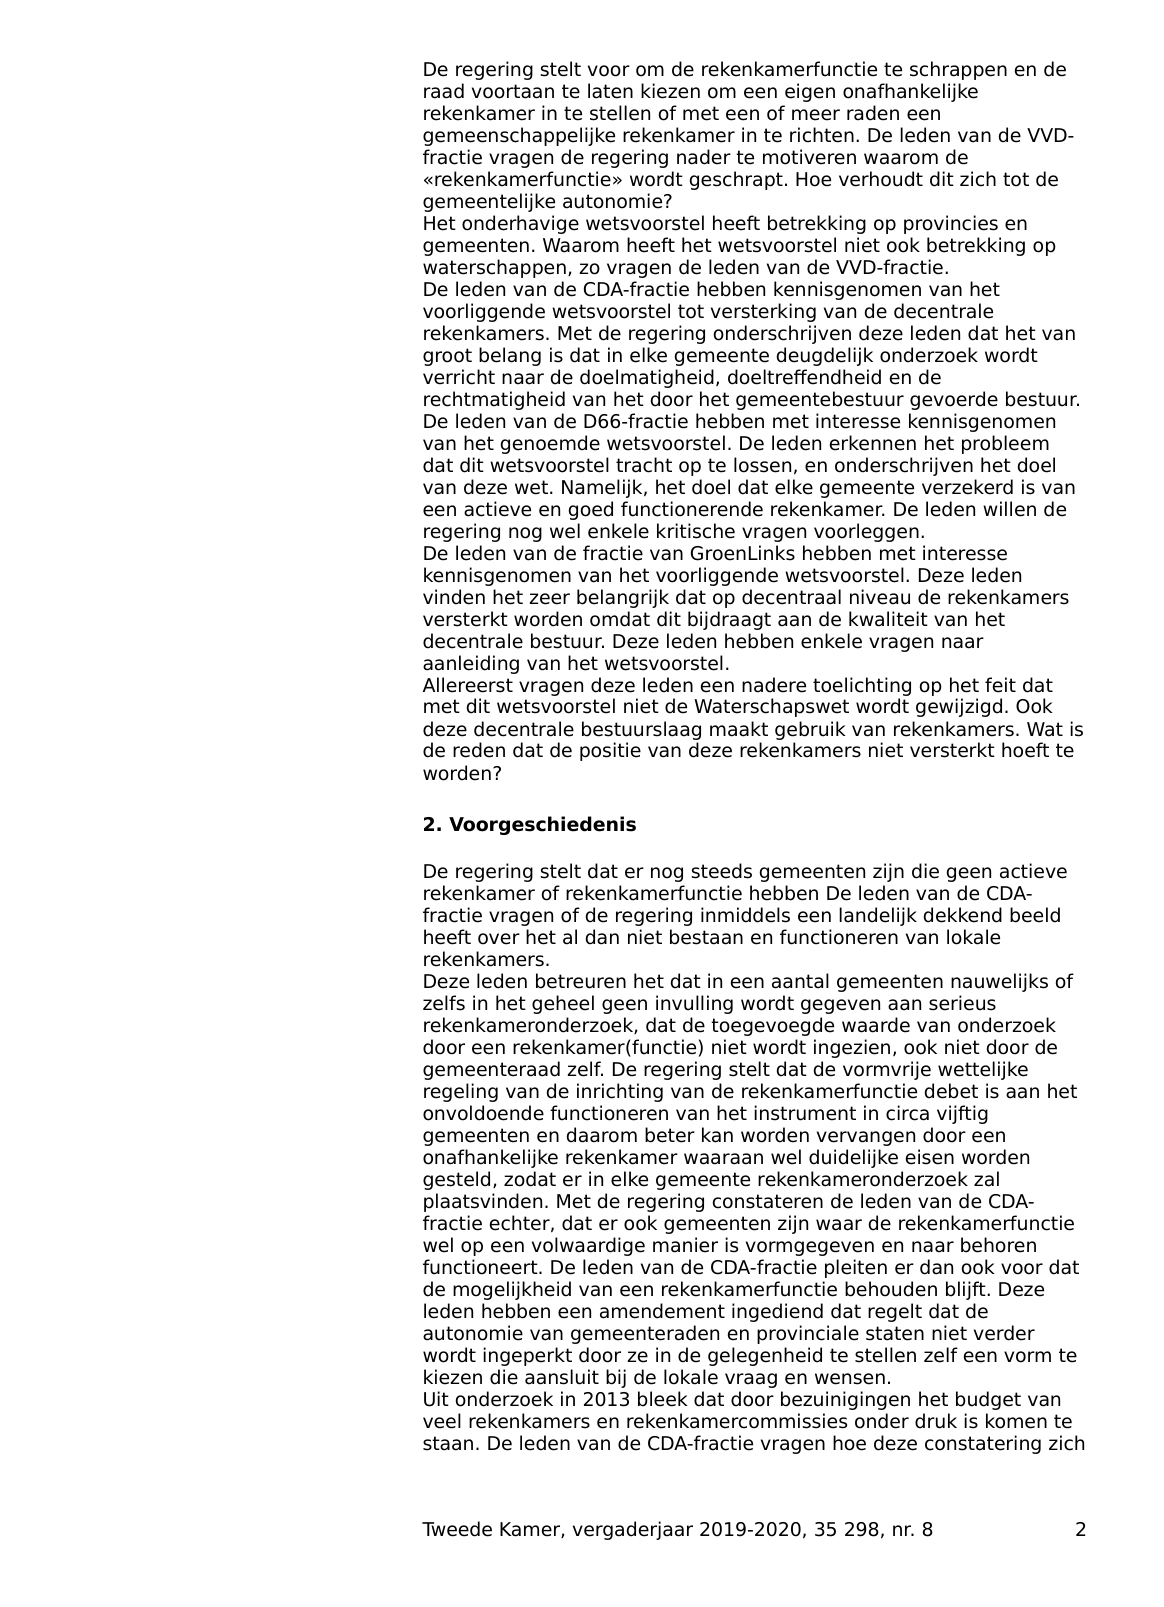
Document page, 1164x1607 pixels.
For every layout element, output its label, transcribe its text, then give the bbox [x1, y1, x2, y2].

text De leden van de CDA-fractie hebben kennisgenomen van het voorliggende wetsvoorstel tot versterking van de decentrale rekenkamers. Met de regering onderschrijven deze leden dat het van groot belang is dat in elke gemeente deugdelijk onderzoek wordt verricht naar de doelmatigheid, doeltreffendheid en de rechtmatigheid van het door het gemeentebestuur gevoerde bestuur. [422, 279, 1087, 411]
text Het onderhavige wetsvoorstel heeft betrekking op provincies en gemeenten. Waarom heeft het wetsvoorstel niet ook betrekking op waterschappen, zo vragen de leden van de VVD-fractie. [422, 213, 1087, 279]
text De leden van de fractie van GroenLinks hebben met interesse kennisgenomen van het voorliggende wetsvoorstel. Deze leden vinden het zeer belangrijk dat op decentraal niveau de rekenkamers versterkt worden omdat dit bijdraagt aan de kwaliteit van het decentrale bestuur. Deze leden hebben enkele vragen naar aanleiding van het wetsvoorstel. [422, 543, 1087, 674]
text De regering stelt voor om de rekenkamerfunctie te schrappen en de raad voortaan te laten kiezen om een eigen onafhankelijke rekenkamer in te stellen of met een of meer raden een gemeenschappelijke rekenkamer in te richten. De leden van de VVD-fractie vragen de regering nader te motiveren waarom de «rekenkamerfunctie» wordt geschrapt. Hoe verhoudt dit zich tot de gemeentelijke autonomie? [422, 59, 1087, 213]
text Allereerst vragen deze leden een nadere toelichting op het feit dat met dit wetsvoorstel niet de Waterschapswet wordt gewijzigd. Ook deze decentrale bestuurslaag maakt gebruik van rekenkamers. Wat is de reden dat de positie van deze rekenkamers niet versterkt hoeft te worden? [422, 674, 1087, 784]
subtitle 2. Voorgeschiedenis [422, 814, 1087, 836]
text De regering stelt dat er nog steeds gemeenten zijn die geen actieve rekenkamer of rekenkamerfunctie hebben De leden van de CDA-fractie vragen of de regering inmiddels een landelijk dekkend beeld heeft over het al dan niet bestaan en functioneren van lokale rekenkamers. [422, 861, 1087, 971]
text Deze leden betreuren het dat in een aantal gemeenten nauwelijks of zelfs in het geheel geen invulling wordt gegeven aan serieus rekenkameronderzoek, dat de toegevoegde waarde van onderzoek door een rekenkamer(functie) niet wordt ingezien, ook niet door de gemeenteraad zelf. De regering stelt dat de vormvrije wettelijke regeling van de inrichting van de rekenkamerfunctie debet is aan het onvoldoende functioneren van het instrument in circa vijftig gemeenten en daarom beter kan worden vervangen door een onafhankelijke rekenkamer waaraan wel duidelijke eisen worden gesteld, zodat er in elke gemeente rekenkameronderzoek zal plaatsvinden. Met de regering constateren de leden van de CDA-fractie echter, dat er ook gemeenten zijn waar de rekenkamerfunctie wel op een volwaardige manier is vormgegeven en naar behoren functioneert. De leden van de CDA-fractie pleiten er dan ook voor dat de mogelijkheid van een rekenkamerfunctie behouden blijft. Deze leden hebben een amendement ingediend dat regelt dat de autonomie van gemeenteraden en provinciale staten niet verder wordt ingeperkt door ze in de gelegenheid te stellen zelf een vorm te kiezen die aansluit bij de lokale vraag en wensen. [422, 971, 1087, 1389]
text De leden van de D66-fractie hebben met interesse kennisgenomen van het genoemde wetsvoorstel. De leden erkennen het probleem dat dit wetsvoorstel tracht op te lossen, en onderschrijven het doel van deze wet. Namelijk, het doel dat elke gemeente verzekerd is van een actieve en goed functionerende rekenkamer. De leden willen de regering nog wel enkele kritische vragen voorleggen. [422, 411, 1087, 543]
text Uit onderzoek in 2013 bleek dat door bezuinigingen het budget van veel rekenkamers en rekenkamercommissies onder druk is komen te staan. De leden van de CDA-fractie vragen hoe deze constatering zich [422, 1389, 1087, 1455]
